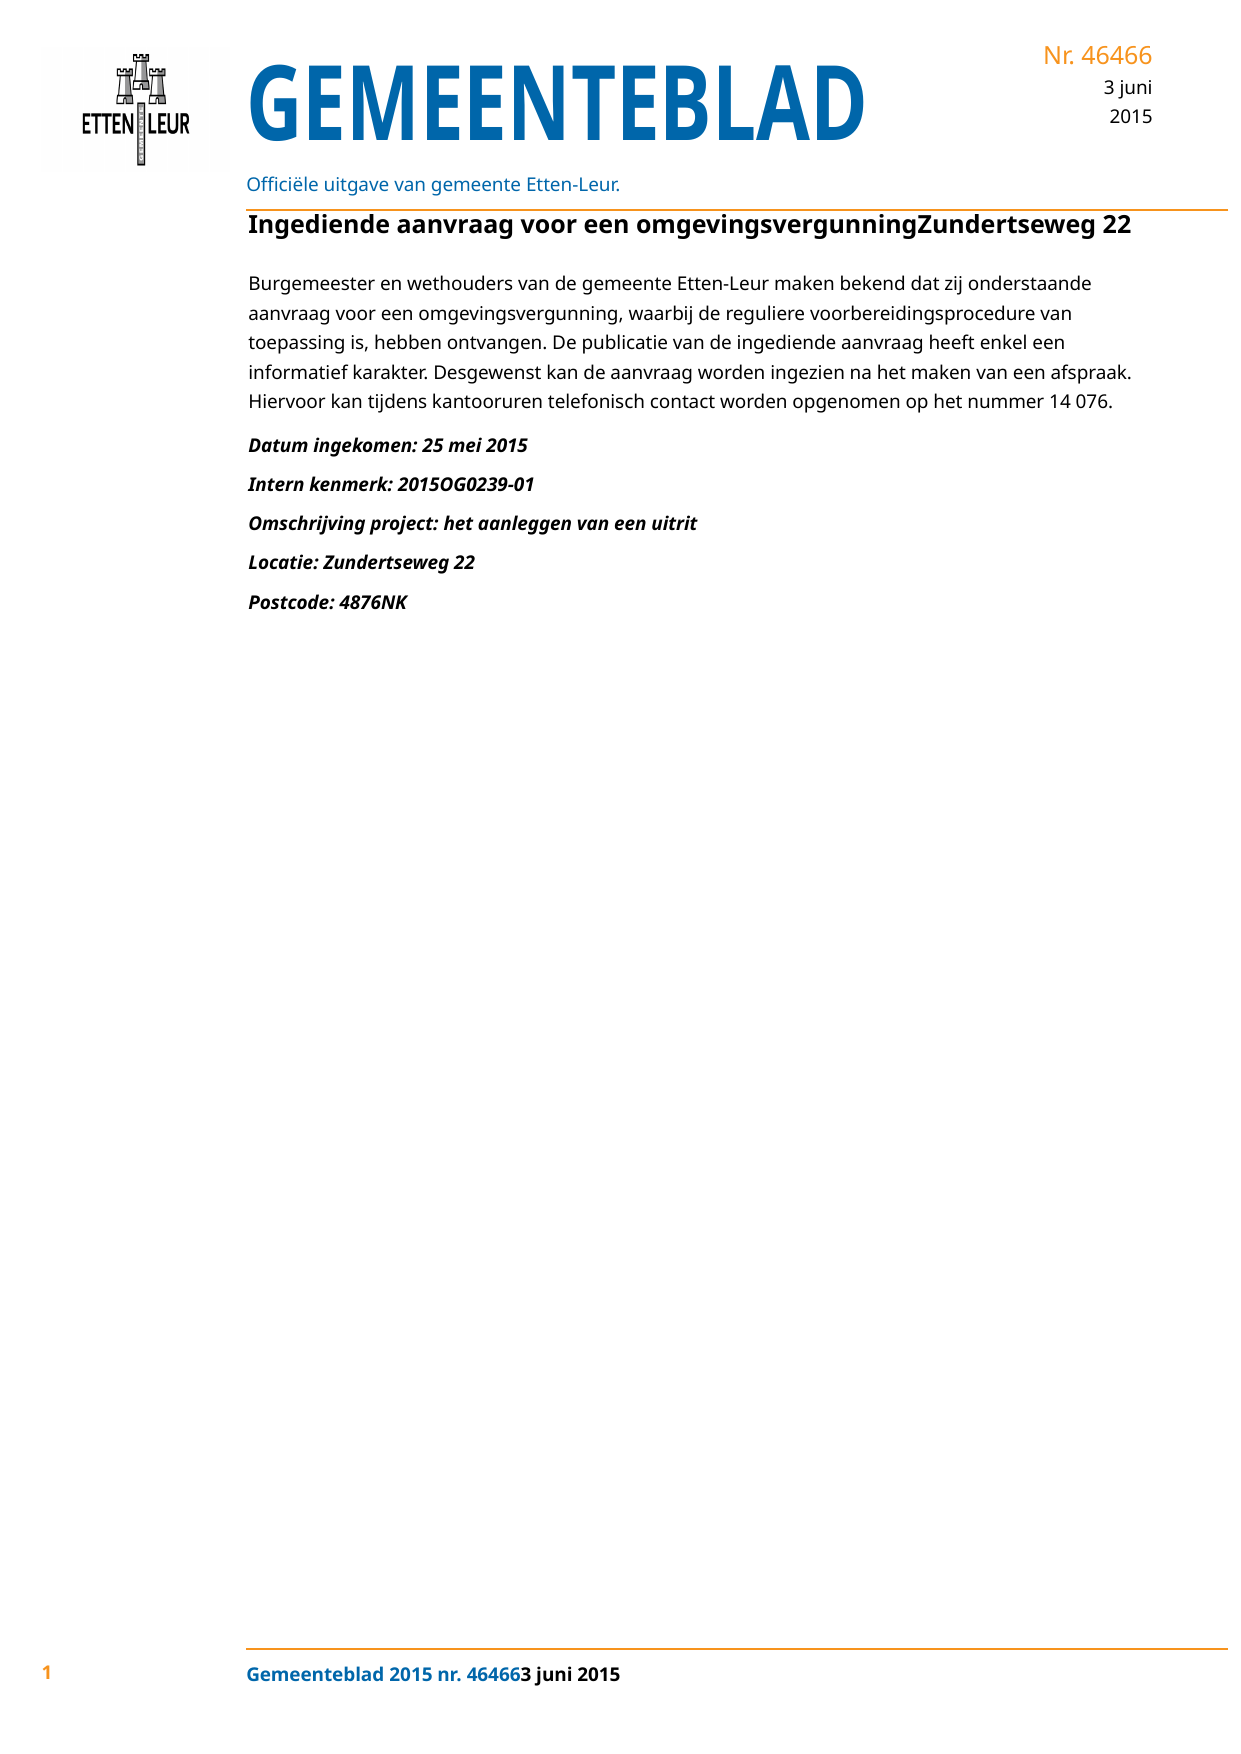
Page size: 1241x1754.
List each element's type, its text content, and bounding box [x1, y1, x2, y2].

text Burgemeester en wethouders van de gemeente Etten-Leur maken bekend dat zij onderstaande aanvraag voor een omgevingsvergunning, waarbij de reguliere voorbereidingsprocedure van toepassing is, hebben ontvangen. De publicatie van de ingediende aanvraag heeft enkel een informatief karakter. Desgewenst kan de aanvraag worden ingezien na het maken van een afspraak. Hiervoor kan tijdens kantooruren telefonisch contact worden opgenomen op het nummer 14 076. [248, 270, 1152, 414]
text Ingediende aanvraag voor een omgevingsvergunningZundertseweg 22 [248, 211, 1152, 241]
text Postcode: 4876NK [248, 589, 1152, 614]
picture [41, 47, 231, 172]
text Datum ingekomen: 25 mei 2015 [248, 432, 1152, 457]
text Locatie: Zundertseweg 22 [248, 549, 1152, 575]
text Intern kenmerk: 2015OG0239-01 [248, 471, 1152, 497]
text Omschrijving project: het aanleggen van een uitrit [248, 510, 1152, 536]
